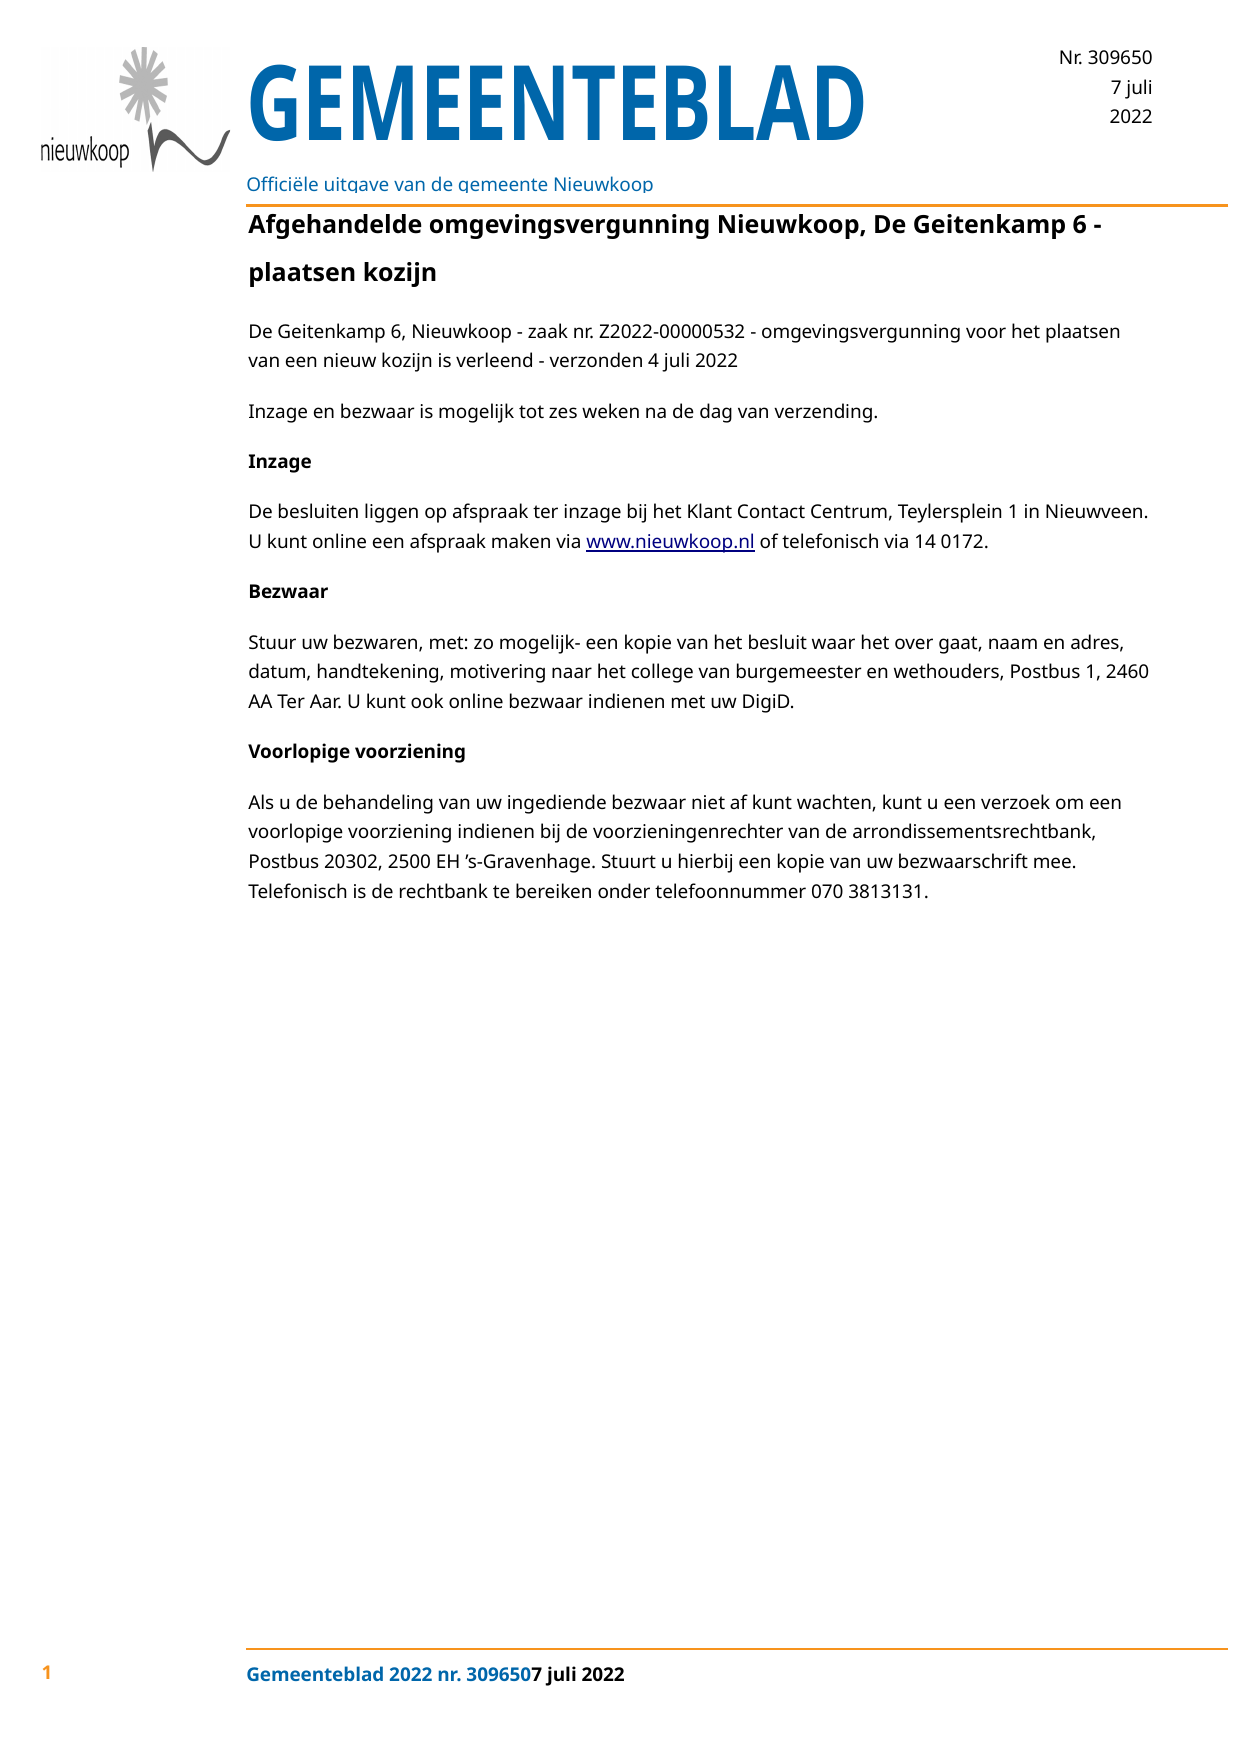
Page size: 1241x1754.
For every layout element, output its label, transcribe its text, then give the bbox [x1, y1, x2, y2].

text Stuur uw bezwaren, met: zo mogelijk- een kopie van het besluit waar het over gaat, naam en adres, datum, handtekening, motivering naar het college van burgemeester en wethouders, Postbus 1, 2460 AA Ter Aar. U kunt ook online bezwaar indienen met uw DigiD. [248, 629, 1152, 714]
picture [41, 47, 231, 172]
text De besluiten liggen op afspraak ter inzage bij het Klant Contact Centrum, Teylersplein 1 in Nieuwveen. U kunt online een afspraak maken via www.nieuwkoop.nl of telefonisch via 14 0172. [248, 499, 1152, 554]
text Voorlopige voorziening [248, 739, 1152, 764]
text Afgehandelde omgevingsvergunning Nieuwkoop, De Geitenkamp 6 - plaatsen kozijn [248, 207, 1152, 288]
text Als u de behandeling van uw ingediende bezwaar niet af kunt wachten, kunt u een verzoek om een voorlopige voorziening indienen bij de voorzieningenrechter van de arrondissementsrechtbank, Postbus 20302, 2500 EH ’s-Gravenhage. Stuurt u hierbij een kopie van uw bezwaarschrift mee. Telefonisch is de rechtbank te bereiken onder telefoonnummer 070 3813131. [248, 789, 1152, 904]
text Inzage en bezwaar is mogelijk tot zes weken na de dag van verzending. [248, 398, 1152, 424]
text Inzage [248, 448, 1152, 474]
text Bezwaar [248, 579, 1152, 604]
text De Geitenkamp 6, Nieuwkoop - zaak nr. Z2022-00000532 - omgevingsvergunning voor het plaatsen van een nieuw kozijn is verleend - verzonden 4 juli 2022 [248, 318, 1152, 373]
